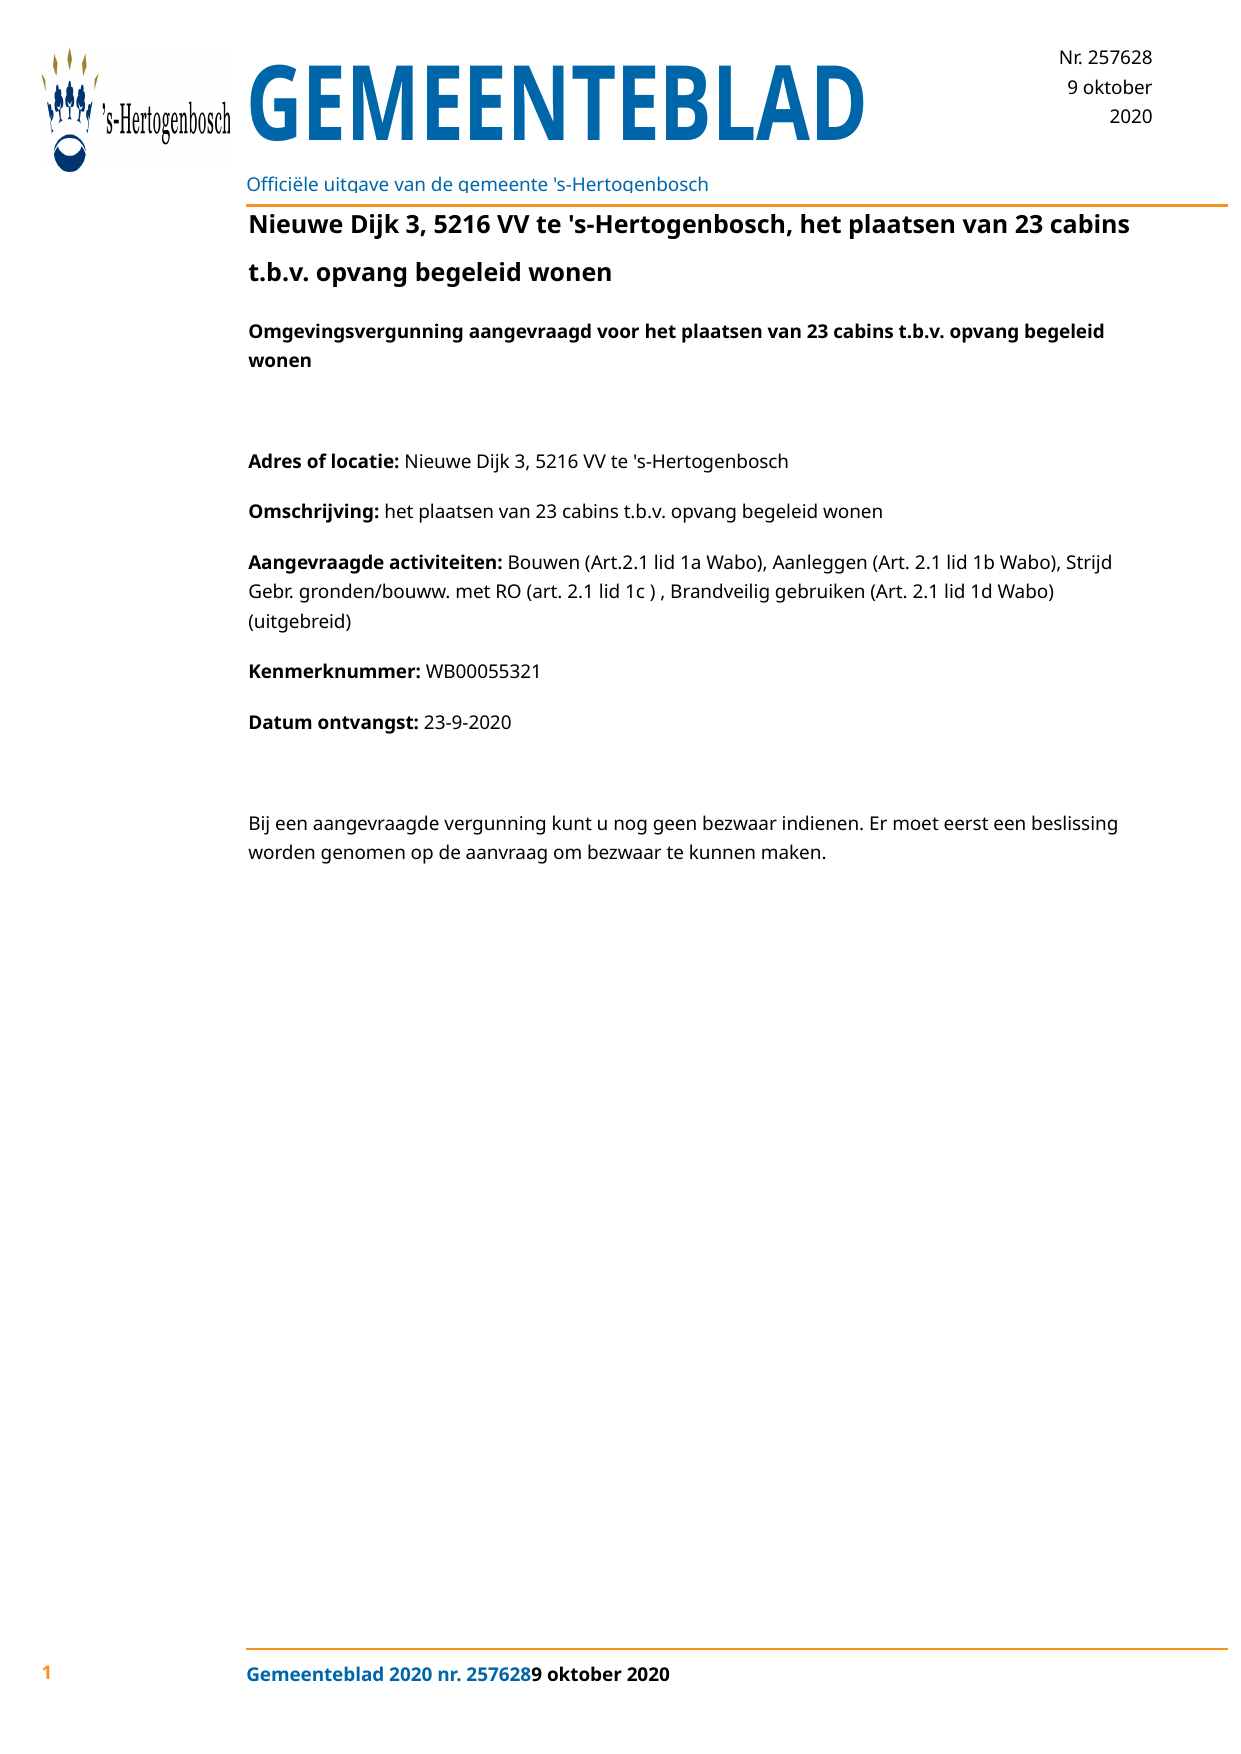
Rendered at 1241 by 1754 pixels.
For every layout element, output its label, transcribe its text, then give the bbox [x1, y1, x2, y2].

text Datum ontvangst: 23-9-2020 [248, 709, 1152, 735]
text Omschrijving: het plaatsen van 23 cabins t.b.v. opvang begeleid wonen [248, 499, 1152, 524]
text Aangevraagde activiteiten: Bouwen (Art.2.1 lid 1a Wabo), Aanleggen (Art. 2.1 lid 1b Wabo), Strijd Gebr. gronden/bouww. met RO (art. 2.1 lid 1c ) , Brandveilig gebruiken (Art. 2.1 lid 1d Wabo) (uitgebreid) [248, 549, 1152, 634]
text Kenmerknummer: WB00055321 [248, 659, 1152, 684]
text Adres of locatie: Nieuwe Dijk 3, 5216 VV te 's-Hertogenbosch [248, 448, 1152, 474]
text Omgevingsvergunning aangevraagd voor het plaatsen van 23 cabins t.b.v. opvang begeleid wonen [248, 318, 1152, 373]
text Bij een aangevraagde vergunning kunt u nog geen bezwaar indienen. Er moet eerst een beslissing worden genomen op de aanvraag om bezwaar te kunnen maken. [248, 810, 1152, 865]
text Nieuwe Dijk 3, 5216 VV te 's-Hertogenbosch, het plaatsen van 23 cabins t.b.v. opvang begeleid wonen [248, 207, 1152, 288]
picture [41, 47, 231, 172]
